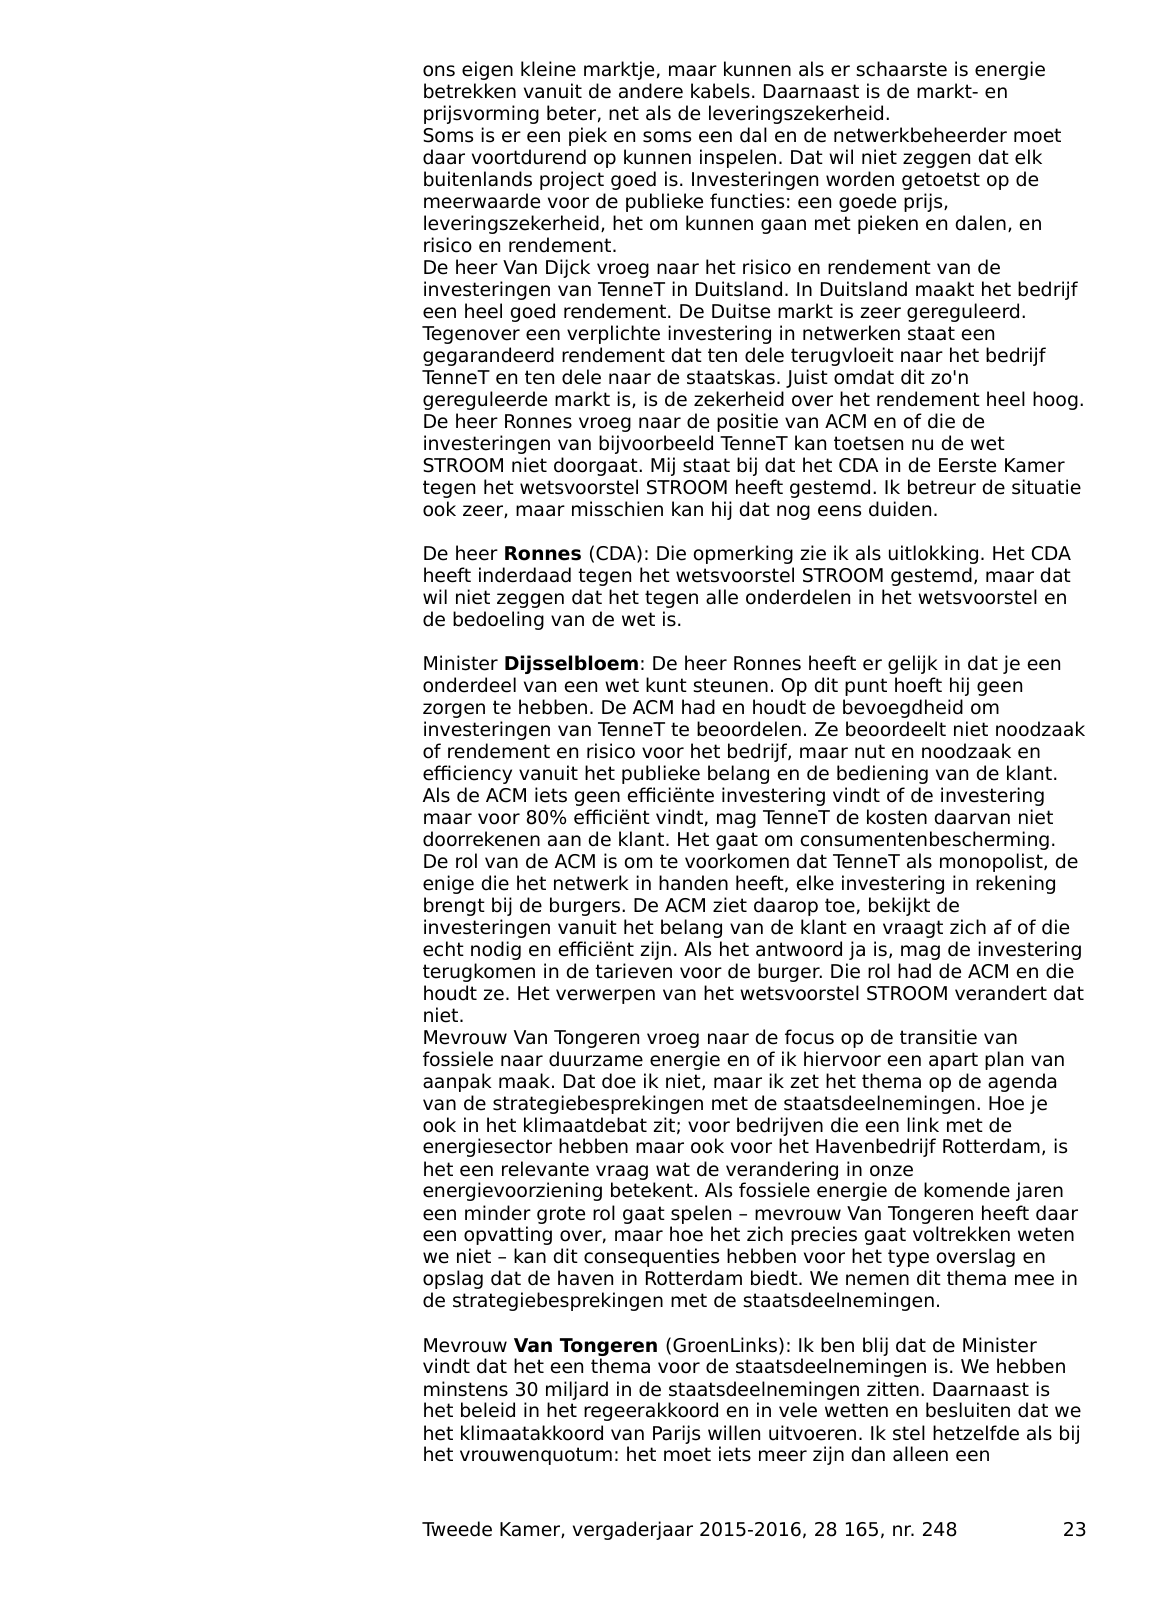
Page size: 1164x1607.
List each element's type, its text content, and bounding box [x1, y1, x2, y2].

text Minister Dijsselbloem: De heer Ronnes heeft er gelijk in dat je een onderdeel van een wet kunt steunen. Op dit punt hoeft hij geen zorgen te hebben. De ACM had en houdt de bevoegdheid om investeringen van TenneT te beoordelen. Ze beoordeelt niet noodzaak of rendement en risico voor het bedrijf, maar nut en noodzaak en efficiency vanuit het publieke belang en de bediening van de klant. Als de ACM iets geen efficiënte investering vindt of de investering maar voor 80% efficiënt vindt, mag TenneT de kosten daarvan niet doorrekenen aan de klant. Het gaat om consumentenbescherming. De rol van de ACM is om te voorkomen dat TenneT als monopolist, de enige die het netwerk in handen heeft, elke investering in rekening brengt bij de burgers. De ACM ziet daarop toe, bekijkt de investeringen vanuit het belang van de klant en vraagt zich af of die echt nodig en efficiënt zijn. Als het antwoord ja is, mag de investering terugkomen in de tarieven voor de burger. Die rol had de ACM en die houdt ze. Het verwerpen van het wetsvoorstel STROOM verandert dat niet. [422, 653, 1087, 1027]
text Mevrouw Van Tongeren (GroenLinks): Ik ben blij dat de Minister vindt dat het een thema voor de staatsdeelnemingen is. We hebben minstens 30 miljard in de staatsdeelnemingen zitten. Daarnaast is het beleid in het regeerakkoord en in vele wetten en besluiten dat we het klimaatakkoord van Parijs willen uitvoeren. Ik stel hetzelfde als bij het vrouwenquotum: het moet iets meer zijn dan alleen een [422, 1334, 1087, 1466]
text Soms is er een piek en soms een dal en de netwerkbeheerder moet daar voortdurend op kunnen inspelen. Dat wil niet zeggen dat elk buitenlands project goed is. Investeringen worden getoetst op de meerwaarde voor de publieke functies: een goede prijs, leveringszekerheid, het om kunnen gaan met pieken en dalen, en risico en rendement. [422, 125, 1087, 257]
text De heer Ronnes vroeg naar de positie van ACM en of die de investeringen van bijvoorbeeld TenneT kan toetsen nu de wet STROOM niet doorgaat. Mij staat bij dat het CDA in de Eerste Kamer tegen het wetsvoorstel STROOM heeft gestemd. Ik betreur de situatie ook zeer, maar misschien kan hij dat nog eens duiden. [422, 411, 1087, 521]
text Mevrouw Van Tongeren vroeg naar de focus op de transitie van fossiele naar duurzame energie en of ik hiervoor een apart plan van aanpak maak. Dat doe ik niet, maar ik zet het thema op de agenda van de strategiebesprekingen met de staatsdeelnemingen. Hoe je ook in het klimaatdebat zit; voor bedrijven die een link met de energiesector hebben maar ook voor het Havenbedrijf Rotterdam, is het een relevante vraag wat de verandering in onze energievoorziening betekent. Als fossiele energie de komende jaren een minder grote rol gaat spelen – mevrouw Van Tongeren heeft daar een opvatting over, maar hoe het zich precies gaat voltrekken weten we niet – kan dit consequenties hebben voor het type overslag en opslag dat de haven in Rotterdam biedt. We nemen dit thema mee in de strategiebesprekingen met de staatsdeelnemingen. [422, 1027, 1087, 1312]
text De heer Ronnes (CDA): Die opmerking zie ik als uitlokking. Het CDA heeft inderdaad tegen het wetsvoorstel STROOM gestemd, maar dat wil niet zeggen dat het tegen alle onderdelen in het wetsvoorstel en de bedoeling van de wet is. [422, 543, 1087, 631]
text De heer Van Dijck vroeg naar het risico en rendement van de investeringen van TenneT in Duitsland. In Duitsland maakt het bedrijf een heel goed rendement. De Duitse markt is zeer gereguleerd. Tegenover een verplichte investering in netwerken staat een gegarandeerd rendement dat ten dele terugvloeit naar het bedrijf TenneT en ten dele naar de staatskas. Juist omdat dit zo'n gereguleerde markt is, is de zekerheid over het rendement heel hoog. [422, 257, 1087, 411]
text ons eigen kleine marktje, maar kunnen als er schaarste is energie betrekken vanuit de andere kabels. Daarnaast is de markt- en prijsvorming beter, net als de leveringszekerheid. [422, 59, 1087, 125]
